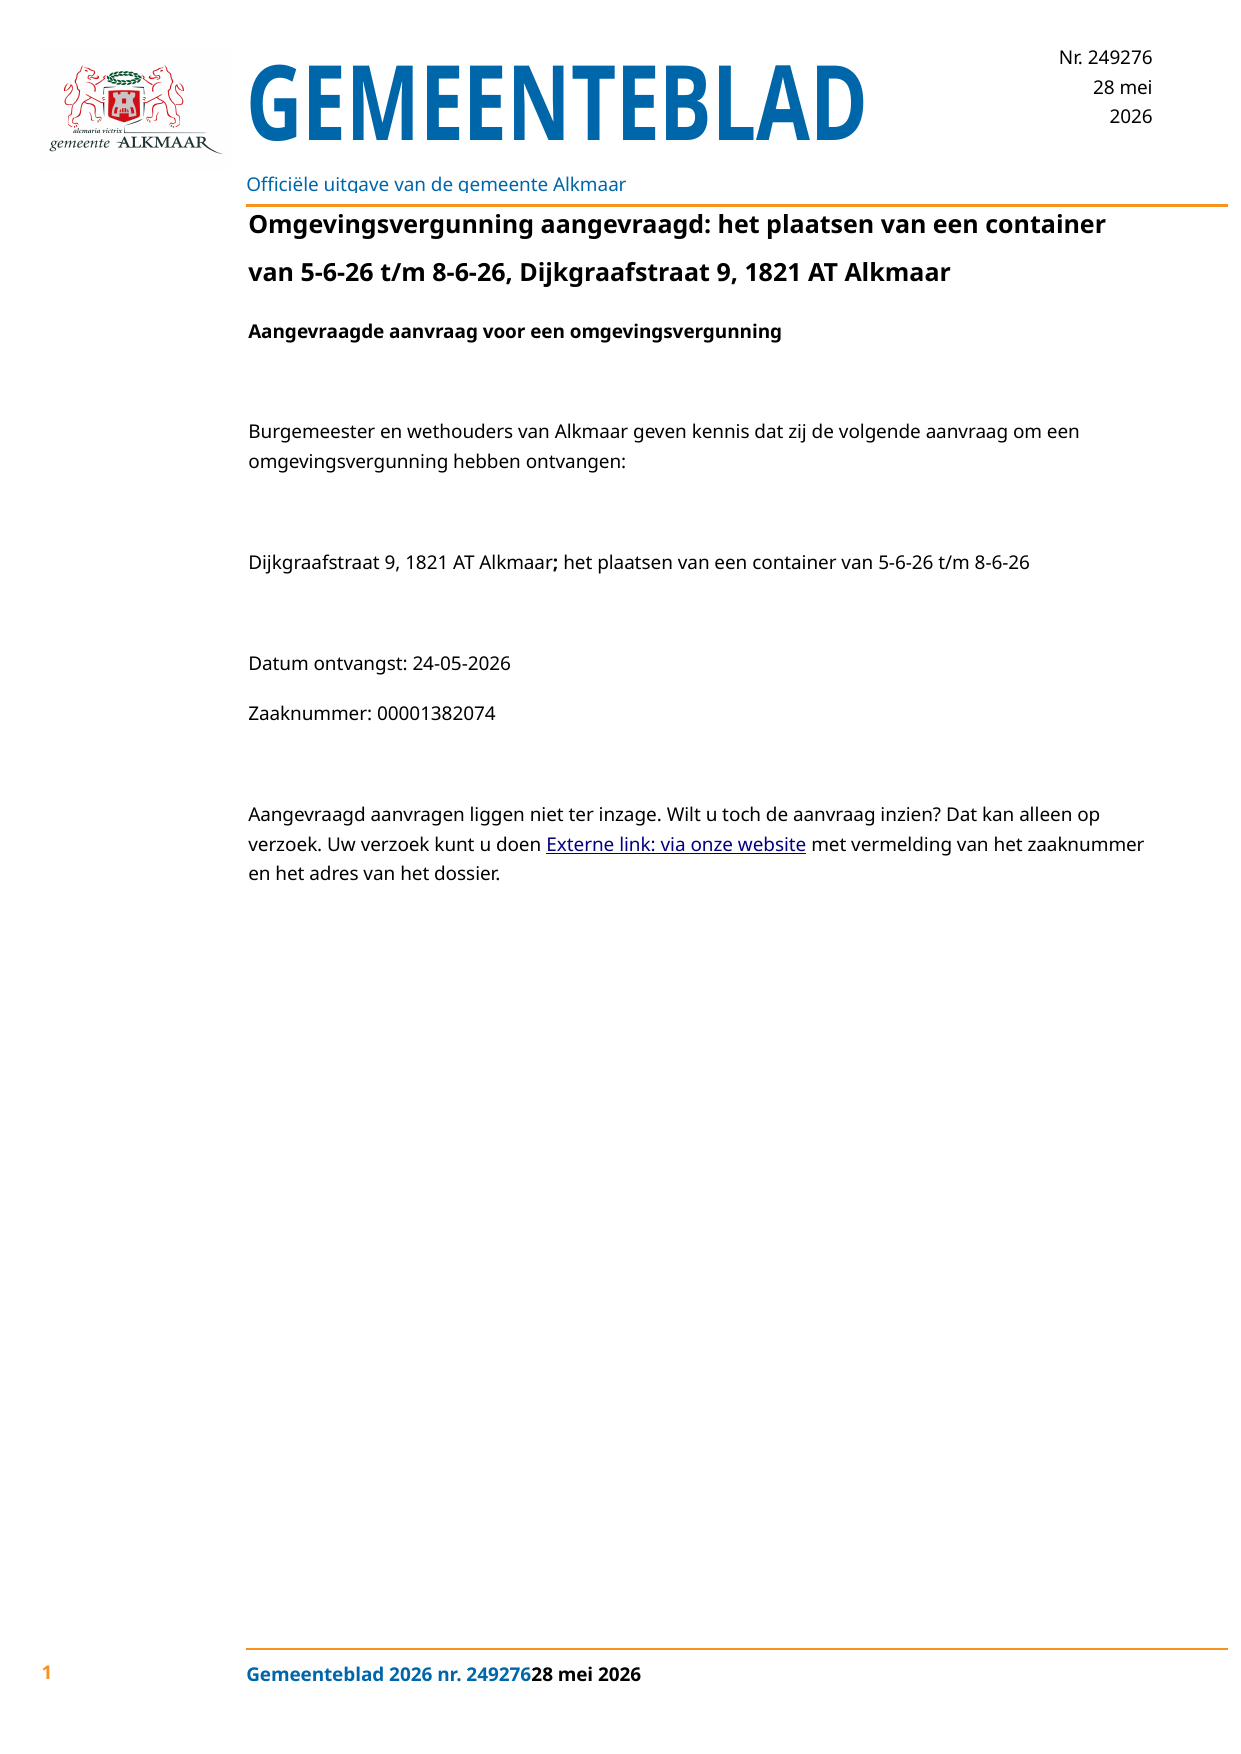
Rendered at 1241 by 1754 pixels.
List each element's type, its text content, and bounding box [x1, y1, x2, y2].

text Burgemeester en wethouders van Alkmaar geven kennis dat zij de volgende aanvraag om een omgevingsvergunning hebben ontvangen: [248, 419, 1152, 474]
text Zaaknummer: 00001382074 [248, 700, 1152, 726]
text Datum ontvangst: 24-05-2026 [248, 650, 1152, 676]
text Dijkgraafstraat 9, 1821 AT Alkmaar; het plaatsen van een container van 5-6-26 t/m 8-6-26 [248, 549, 1152, 575]
text Aangevraagde aanvraag voor een omgevingsvergunning [248, 318, 1152, 344]
picture [41, 47, 231, 172]
text Omgevingsvergunning aangevraagd: het plaatsen van een container van 5-6-26 t/m 8-6-26, Dijkgraafstraat 9, 1821 AT Alkmaar [248, 207, 1152, 288]
text Aangevraagd aanvragen liggen niet ter inzage. Wilt u toch de aanvraag inzien? Dat kan alleen op verzoek. Uw verzoek kunt u doen Externe link: via onze website met vermelding van het zaaknummer en het adres van het dossier. [248, 801, 1152, 886]
